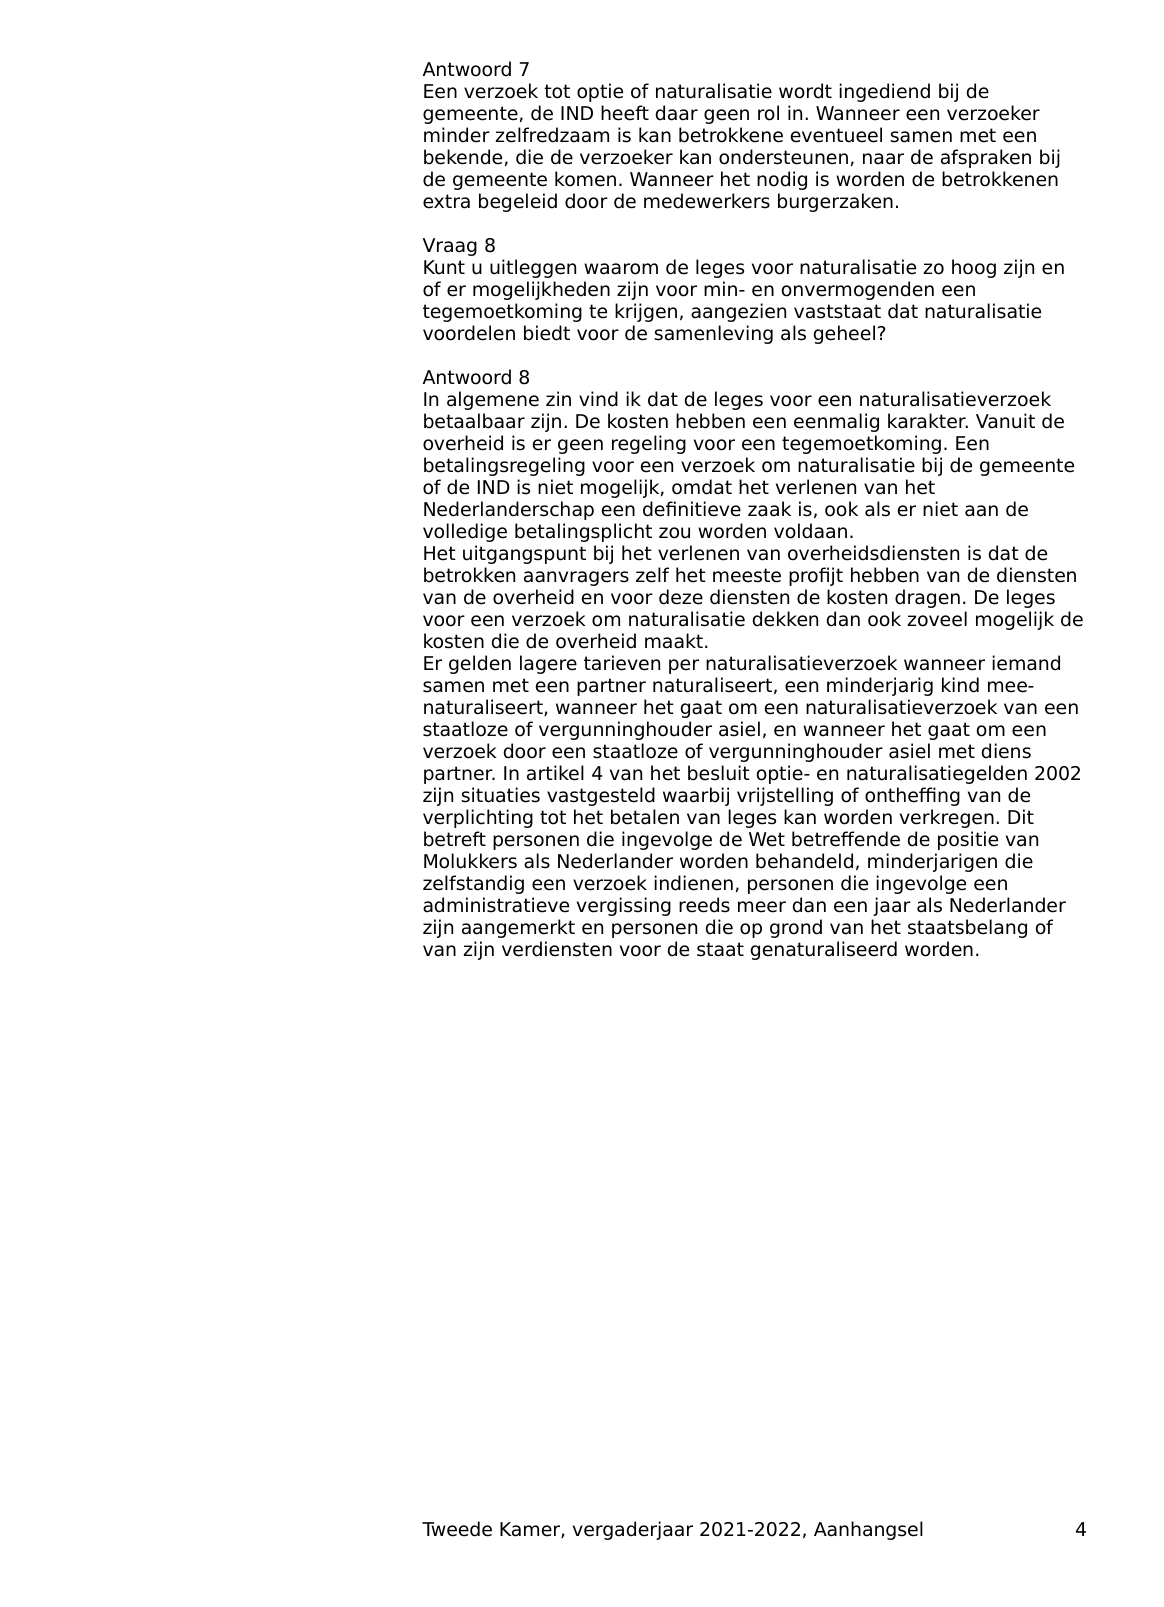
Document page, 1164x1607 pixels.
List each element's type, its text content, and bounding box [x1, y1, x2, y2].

text Vraag 8 [422, 235, 1087, 257]
text Het uitgangspunt bij het verlenen van overheidsdiensten is dat de betrokken aanvragers zelf het meeste profijt hebben van de diensten van de overheid en voor deze diensten de kosten dragen. De leges voor een verzoek om naturalisatie dekken dan ook zoveel mogelijk de kosten die de overheid maakt. [422, 543, 1087, 653]
text In algemene zin vind ik dat de leges voor een naturalisatieverzoek betaalbaar zijn. De kosten hebben een eenmalig karakter. Vanuit de overheid is er geen regeling voor een tegemoetkoming. Een betalingsregeling voor een verzoek om naturalisatie bij de gemeente of de IND is niet mogelijk, omdat het verlenen van het Nederlanderschap een definitieve zaak is, ook als er niet aan de volledige betalingsplicht zou worden voldaan. [422, 389, 1087, 543]
text Een verzoek tot optie of naturalisatie wordt ingediend bij de gemeente, de IND heeft daar geen rol in. Wanneer een verzoeker minder zelfredzaam is kan betrokkene eventueel samen met een bekende, die de verzoeker kan ondersteunen, naar de afspraken bij de gemeente komen. Wanneer het nodig is worden de betrokkenen extra begeleid door de medewerkers burgerzaken. [422, 81, 1087, 213]
text Kunt u uitleggen waarom de leges voor naturalisatie zo hoog zijn en of er mogelijkheden zijn voor min- en onvermogenden een tegemoetkoming te krijgen, aangezien vaststaat dat naturalisatie voordelen biedt voor de samenleving als geheel? [422, 257, 1087, 345]
text Antwoord 7 [422, 59, 1087, 81]
text Er gelden lagere tarieven per naturalisatieverzoek wanneer iemand samen met een partner naturaliseert, een minderjarig kind mee-naturaliseert, wanneer het gaat om een naturalisatieverzoek van een staatloze of vergunninghouder asiel, en wanneer het gaat om een verzoek door een staatloze of vergunninghouder asiel met diens partner. In artikel 4 van het besluit optie- en naturalisatiegelden 2002 zijn situaties vastgesteld waarbij vrijstelling of ontheffing van de verplichting tot het betalen van leges kan worden verkregen. Dit betreft personen die ingevolge de Wet betreffende de positie van Molukkers als Nederlander worden behandeld, minderjarigen die zelfstandig een verzoek indienen, personen die ingevolge een administratieve vergissing reeds meer dan een jaar als Nederlander zijn aangemerkt en personen die op grond van het staatsbelang of van zijn verdiensten voor de staat genaturaliseerd worden. [422, 653, 1087, 961]
text Antwoord 8 [422, 367, 1087, 389]
